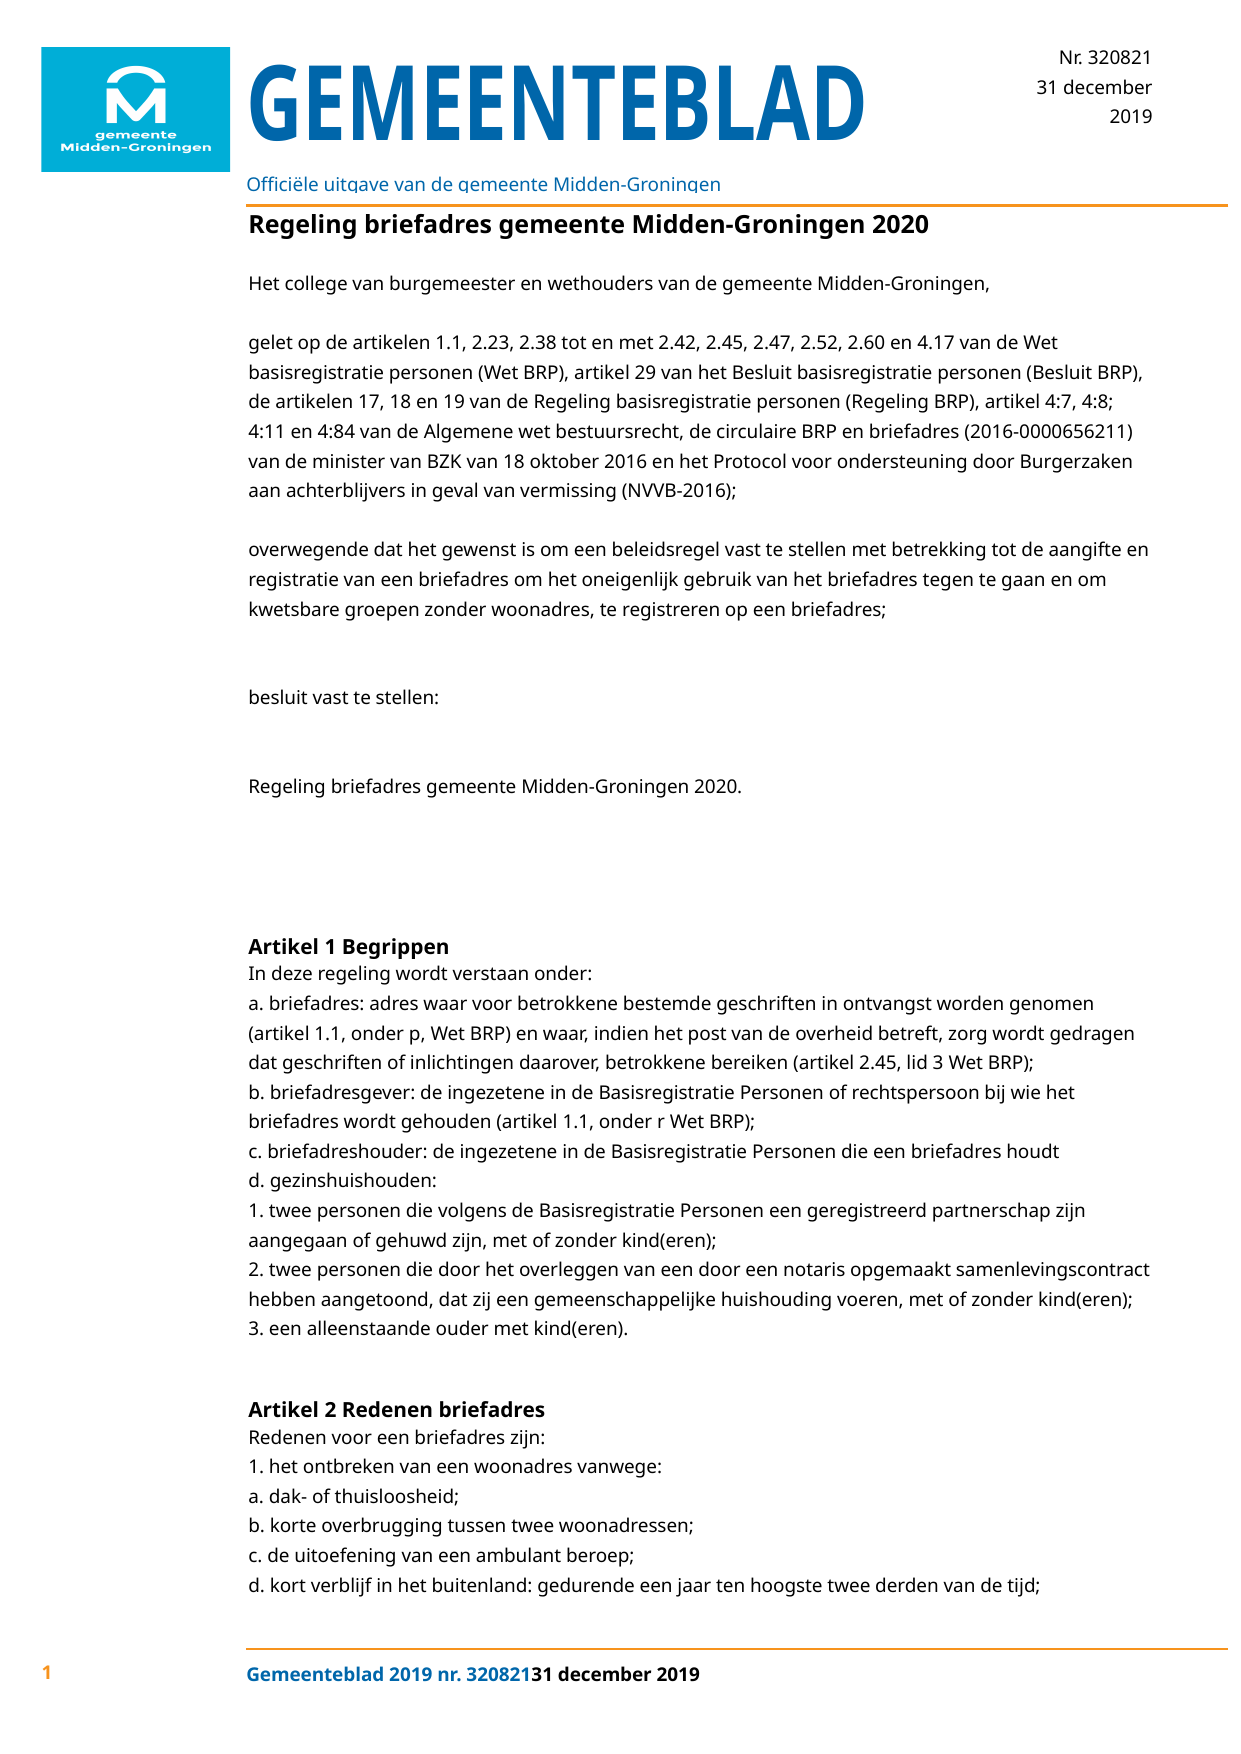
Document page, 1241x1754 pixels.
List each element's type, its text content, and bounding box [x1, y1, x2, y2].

text d. gezinshuishouden: [248, 1168, 1152, 1193]
text a. briefadres: adres waar voor betrokkene bestemde geschriften in ontvangst worden genomen (artikel 1.1, onder p, Wet BRP) en waar, indien het post van de overheid betreft, zorg wordt gedragen dat geschriften of inlichtingen daarover, betrokkene bereiken (artikel 2.45, lid 3 Wet BRP); [248, 990, 1152, 1075]
text d. kort verblijf in het buitenland: gedurende een jaar ten hoogste twee derden van de tijd; [248, 1572, 1152, 1598]
text c. briefadreshouder: de ingezetene in de Basisregistratie Personen die een briefadres houdt [248, 1138, 1152, 1164]
text 1. twee personen die volgens de Basisregistratie Personen een geregistreerd partnerschap zijn aangegaan of gehuwd zijn, met of zonder kind(eren); [248, 1197, 1152, 1252]
text Artikel 2 Redenen briefadres [248, 1396, 1152, 1424]
text 2. twee personen die door het overleggen van een door een notaris opgemaakt samenlevingscontract hebben aangetoond, dat zij een gemeenschappelijke huishouding voeren, met of zonder kind(eren); [248, 1256, 1152, 1312]
text gelet op de artikelen 1.1, 2.23, 2.38 tot en met 2.42, 2.45, 2.47, 2.52, 2.60 en 4.17 van de Wet basisregistratie personen (Wet BRP), artikel 29 van het Besluit basisregistratie personen (Besluit BRP), de artikelen 17, 18 en 19 van de Regeling basisregistratie personen (Regeling BRP), artikel 4:7, 4:8; 4:11 en 4:84 van de Algemene wet bestuursrecht, de circulaire BRP en briefadres (2016-0000656211) van de minister van BZK van 18 oktober 2016 en het Protocol voor ondersteuning door Burgerzaken aan achterblijvers in geval van vermissing (NVVB-2016); [248, 329, 1152, 503]
text overwegende dat het gewenst is om een beleidsregel vast te stellen met betrekking tot de aangifte en registratie van een briefadres om het oneigenlijk gebruik van het briefadres tegen te gaan en om kwetsbare groepen zonder woonadres, te registreren op een briefadres; [248, 537, 1152, 621]
text 1. het ontbreken van een woonadres vanwege: [248, 1453, 1152, 1479]
picture [108, 66, 164, 82]
text besluit vast te stellen: [248, 684, 1152, 710]
picture [184, 146, 190, 153]
picture [107, 89, 165, 122]
text c. de uitoefening van een ambulant beroep; [248, 1542, 1152, 1568]
text b. korte overbrugging tussen twee woonadressen; [248, 1513, 1152, 1538]
text 3. een alleenstaande ouder met kind(eren). [248, 1316, 1152, 1341]
text Regeling briefadres gemeente Midden-Groningen 2020. [248, 773, 1152, 799]
text In deze regeling wordt verstaan onder: [248, 961, 1152, 986]
text Het college van burgemeester en wethouders van de gemeente Midden-Groningen, [248, 270, 1152, 296]
text Redenen voor een briefadres zijn: [248, 1424, 1152, 1450]
text Artikel 1 Begrippen [248, 932, 1152, 961]
text b. briefadresgever: de ingezetene in de Basisregistratie Personen of rechtspersoon bij wie het briefadres wordt gehouden (artikel 1.1, onder r Wet BRP); [248, 1079, 1152, 1134]
text a. dak- of thuisloosheid; [248, 1483, 1152, 1509]
text Regeling briefadres gemeente Midden-Groningen 2020 [248, 207, 1152, 241]
